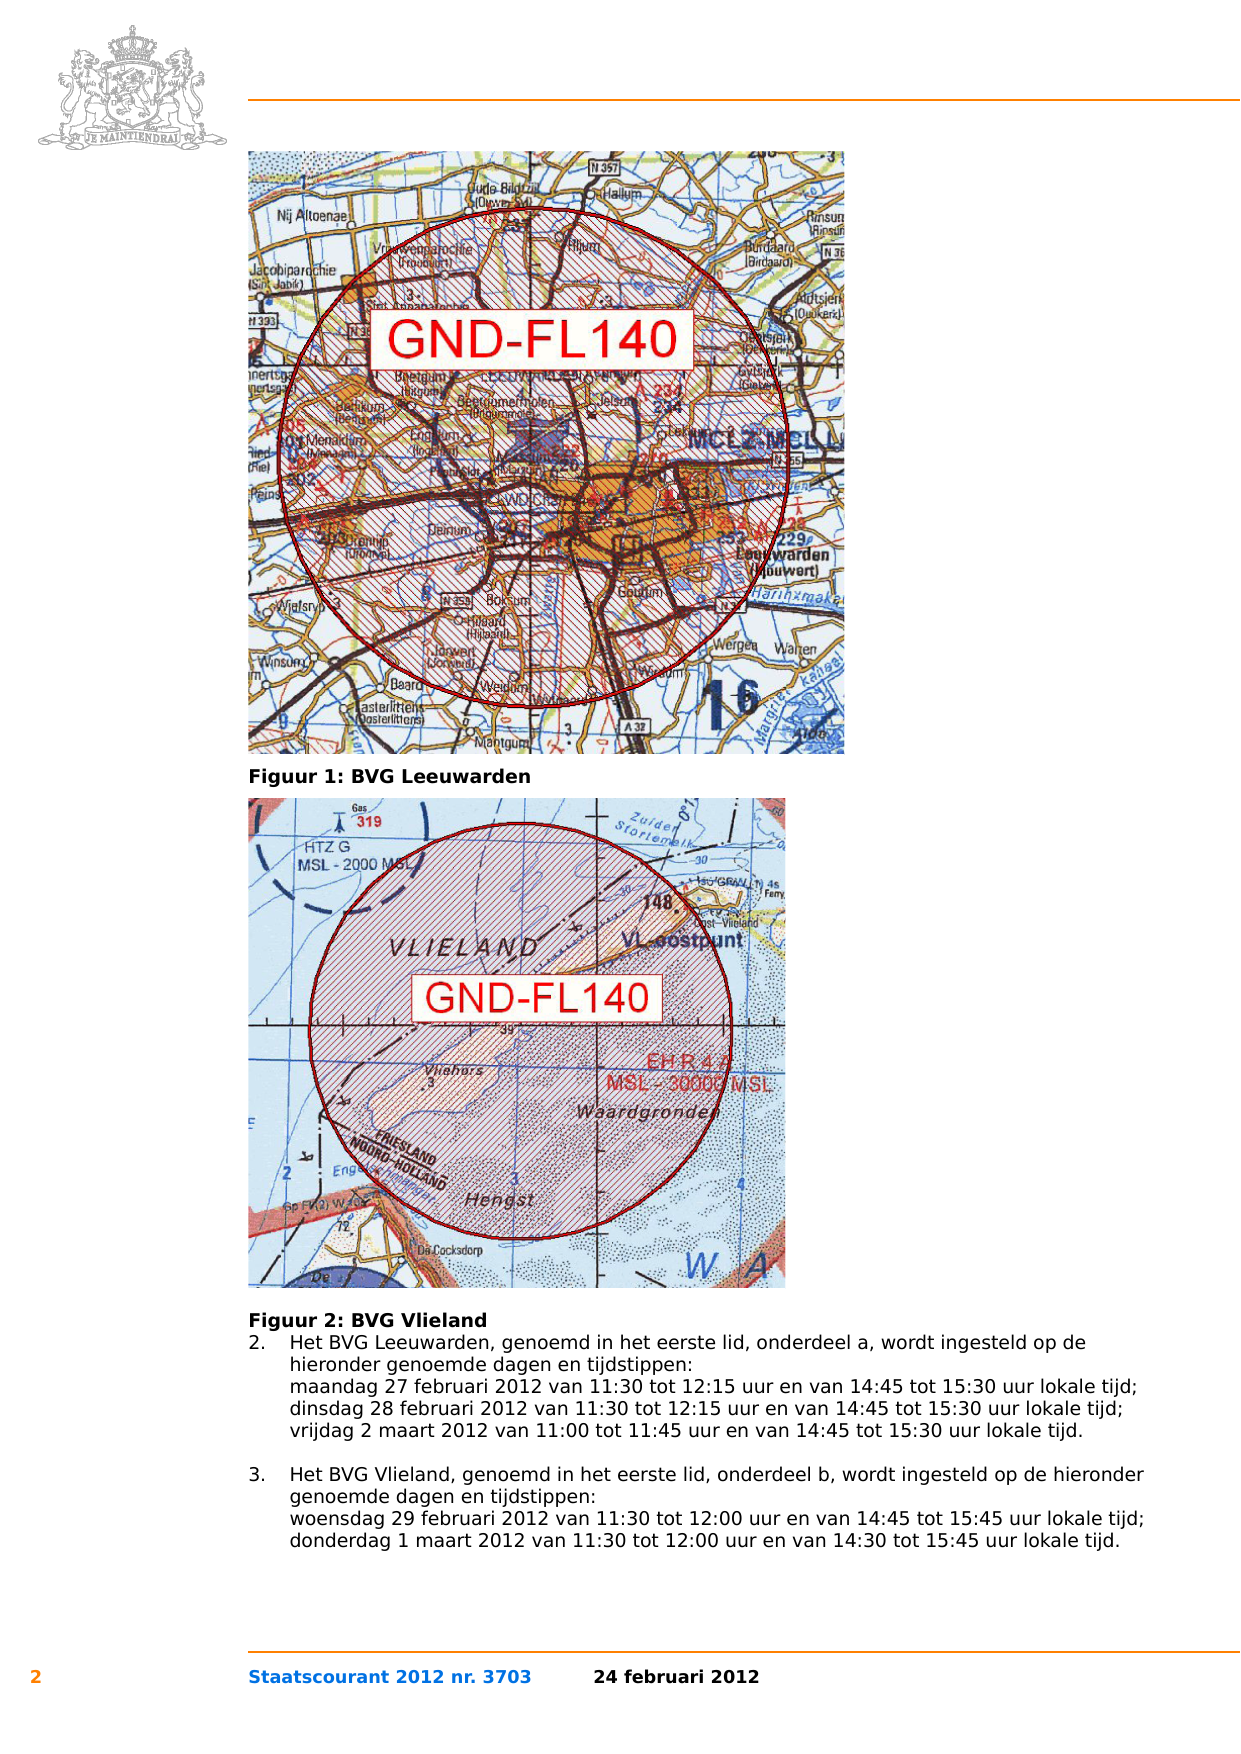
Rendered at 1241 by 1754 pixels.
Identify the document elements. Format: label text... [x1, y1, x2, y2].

picture [38, 25, 227, 150]
text 3. Het BVG Vlieland, genoemd in het eerste lid, onderdeel b, wordt ingesteld op de hieronder genoemde dagen en tijdstippen: [248, 1464, 1163, 1508]
text woensdag 29 februari 2012 van 11:30 tot 12:00 uur en van 14:45 tot 15:45 uur lokale tijd; [289, 1508, 1163, 1530]
text 2. Het BVG Leeuwarden, genoemd in het eerste lid, onderdeel a, wordt ingesteld op de hieronder genoemde dagen en tijdstippen: [248, 1332, 1163, 1376]
text donderdag 1 maart 2012 van 11:30 tot 12:00 uur en van 14:30 tot 15:45 uur lokale tijd. [289, 1530, 1163, 1552]
text dinsdag 28 februari 2012 van 11:30 tot 12:15 uur en van 14:45 tot 15:30 uur lokale tijd; [289, 1398, 1163, 1420]
text vrijdag 2 maart 2012 van 11:00 tot 11:45 uur en van 14:45 tot 15:30 uur lokale tijd. [289, 1420, 1163, 1442]
picture [248, 798, 786, 1289]
picture [248, 151, 845, 755]
text maandag 27 februari 2012 van 11:30 tot 12:15 uur en van 14:45 tot 15:30 uur lokale tijd; [289, 1376, 1163, 1398]
text Figuur 2: BVG Vlieland [248, 1310, 785, 1332]
text Figuur 1: BVG Leeuwarden [248, 766, 844, 788]
